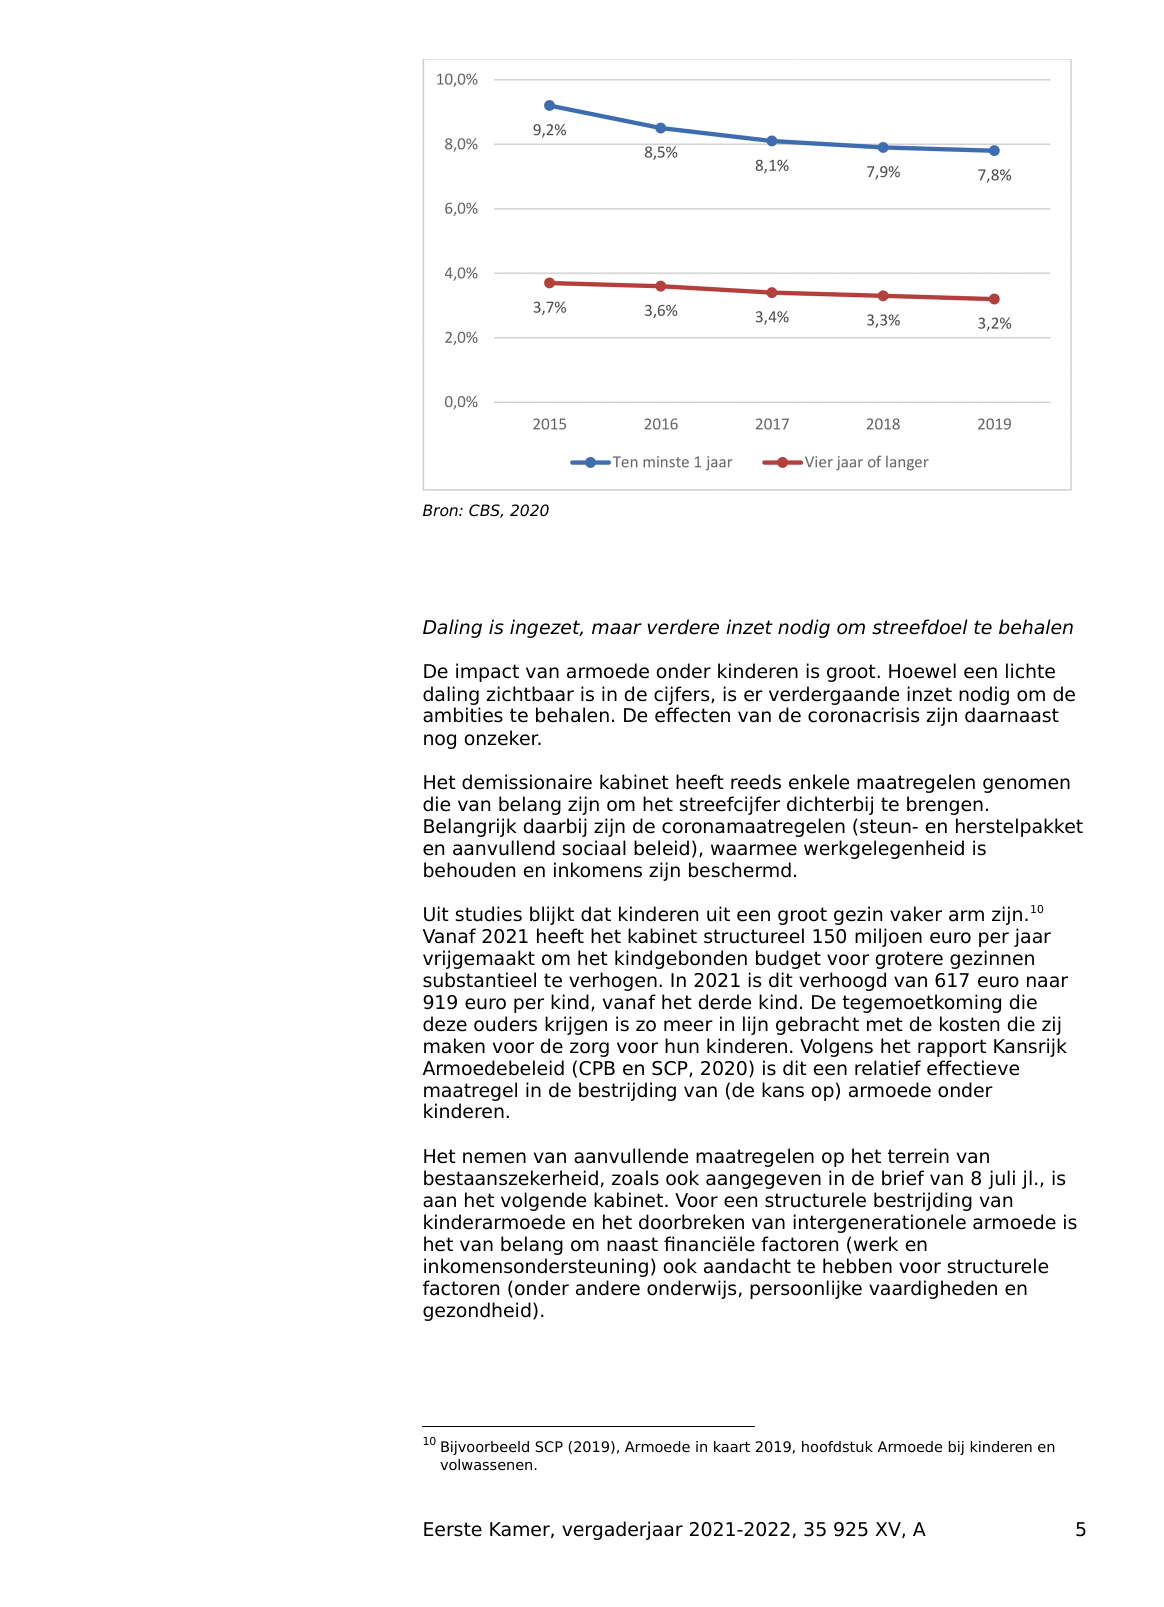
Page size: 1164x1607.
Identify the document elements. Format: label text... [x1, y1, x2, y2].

picture [422, 59, 1072, 491]
text Bron: CBS, 2020 [422, 502, 1072, 520]
text Bijvoorbeeld SCP (2019), Armoede in kaart 2019, hoofdstuk Armoede bij kinderen en volwassenen. [422, 1435, 1087, 1474]
text Het nemen van aanvullende maatregelen op het terrein van bestaanszekerheid, zoals ook aangegeven in de brief van 8 juli jl., is aan het volgende kabinet. Voor een structurele bestrijding van kinderarmoede en het doorbreken van intergenerationele armoede is het van belang om naast financiële factoren (werk en inkomensondersteuning) ook aandacht te hebben voor structurele factoren (onder andere onderwijs, persoonlijke vaardigheden en gezondheid). [422, 1146, 1087, 1321]
subtitle Daling is ingezet, maar verdere inzet nodig om streefdoel te behalen [422, 617, 1087, 639]
text Uit studies blijkt dat kinderen uit een groot gezin vaker arm zijn. Vanaf 2021 heeft het kabinet structureel 150 miljoen euro per jaar vrijgemaakt om het kindgebonden budget voor grotere gezinnen substantieel te verhogen. In 2021 is dit verhoogd van 617 euro naar 919 euro per kind, vanaf het derde kind. De tegemoetkoming die deze ouders krijgen is zo meer in lijn gebracht met de kosten die zij maken voor de zorg voor hun kinderen. Volgens het rapport Kansrijk Armoedebeleid (CPB en SCP, 2020) is dit een relatief effectieve maatregel in de bestrijding van (de kans op) armoede onder kinderen. [422, 904, 1087, 1123]
text Het demissionaire kabinet heeft reeds enkele maatregelen genomen die van belang zijn om het streefcijfer dichterbij te brengen. Belangrijk daarbij zijn de coronamaatregelen (steun- en herstelpakket en aanvullend sociaal beleid), waarmee werkgelegenheid is behouden en inkomens zijn beschermd. [422, 772, 1087, 881]
text De impact van armoede onder kinderen is groot. Hoewel een lichte daling zichtbaar is in de cijfers, is er verdergaande inzet nodig om de ambities te behalen. De effecten van de coronacrisis zijn daarnaast nog onzeker. [422, 661, 1087, 749]
